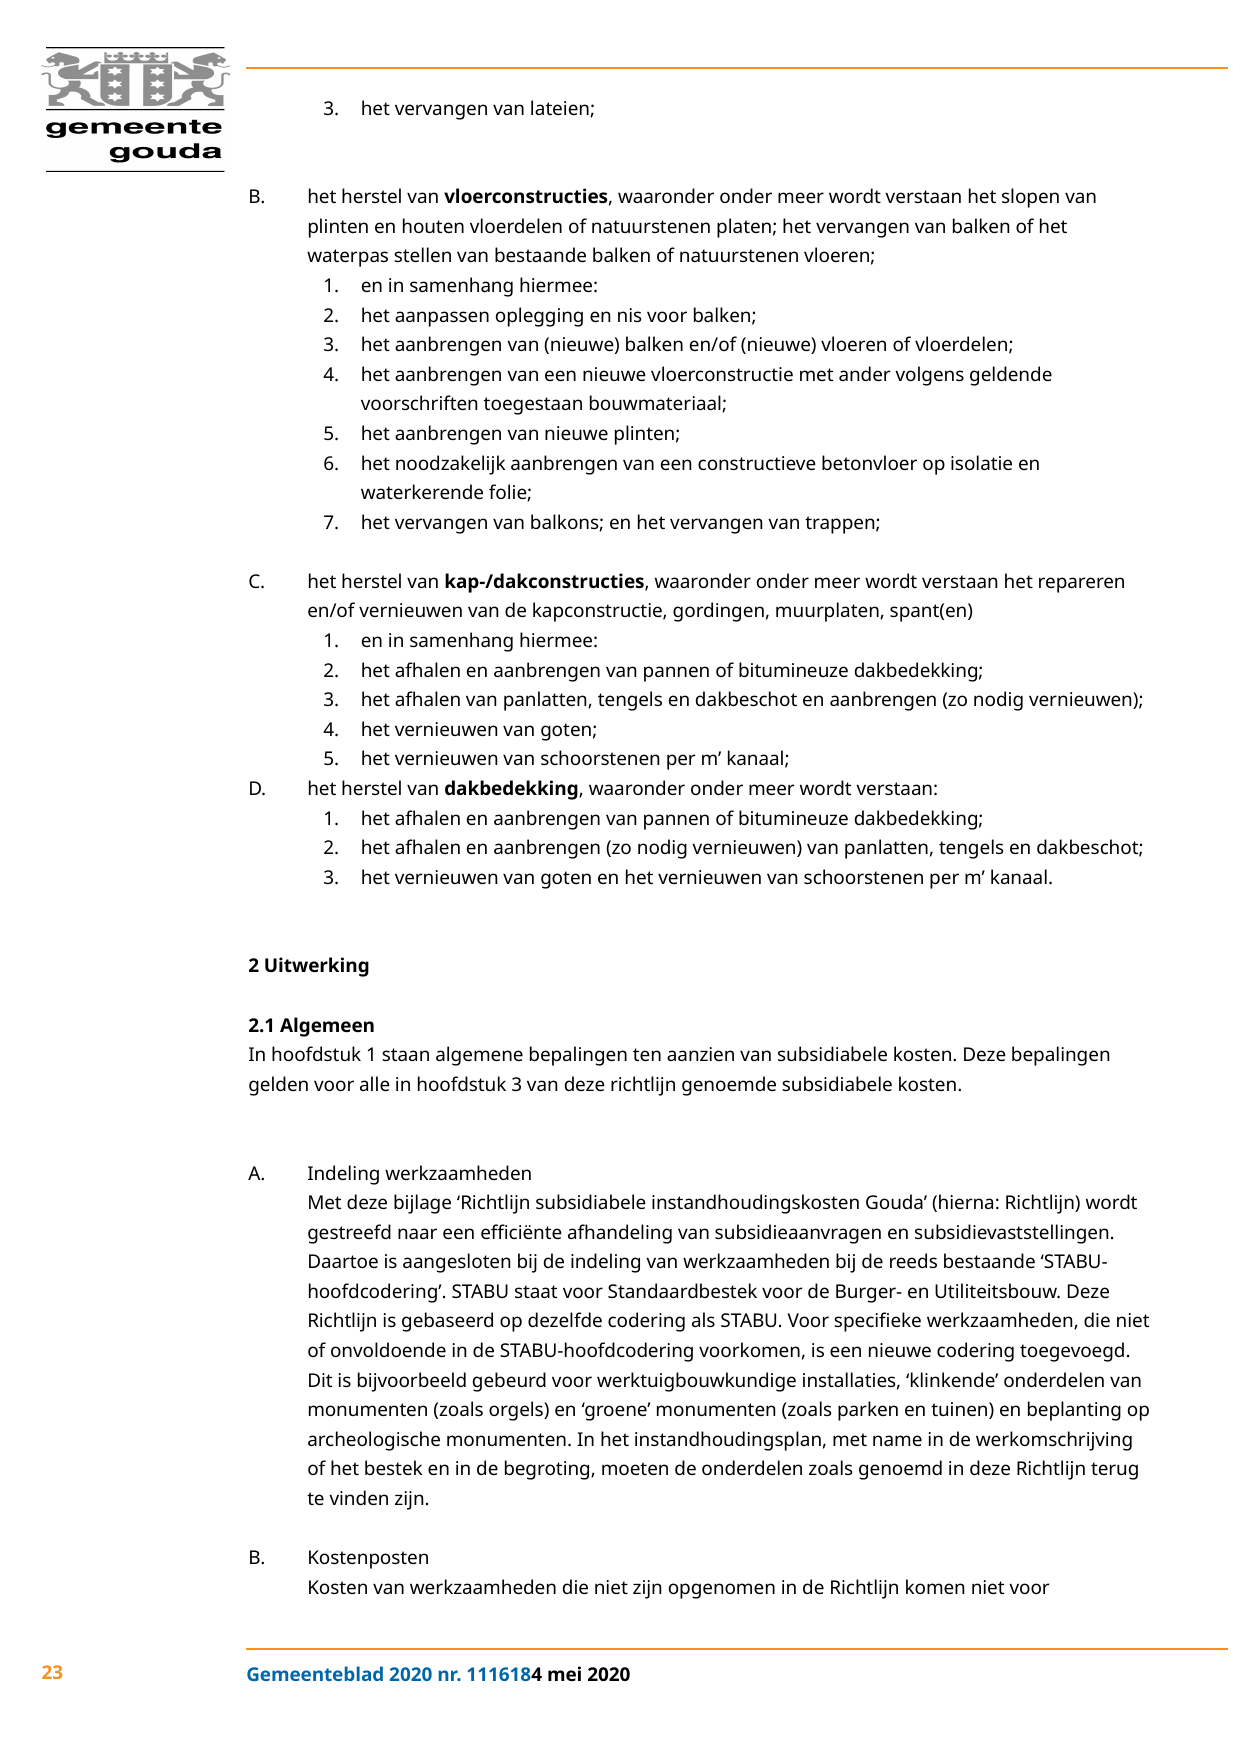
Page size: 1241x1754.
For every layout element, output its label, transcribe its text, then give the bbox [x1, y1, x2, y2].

list het aanbrengen van (nieuwe) balken en/of (nieuwe) vloeren of vloerdelen; [323, 331, 1152, 357]
list het vervangen van lateien; [323, 95, 1152, 121]
list Kostenposten [248, 1544, 1152, 1570]
list het vernieuwen van goten; [323, 716, 1152, 742]
list het afhalen en aanbrengen van pannen of bitumineuze dakbedekking; [323, 805, 1152, 831]
list Indeling werkzaamheden [248, 1160, 1152, 1186]
list het vernieuwen van goten en het vernieuwen van schoorstenen per m’ kanaal. [323, 864, 1152, 890]
text In hoofdstuk 1 staan algemene bepalingen ten aanzien van subsidiabele kosten. Deze bepalingen gelden voor alle in hoofdstuk 3 van deze richtlijn genoemde subsidiabele kosten. [248, 1041, 1152, 1097]
list en in samenhang hiermee: [323, 627, 1152, 653]
list en in samenhang hiermee: [323, 272, 1152, 298]
list Met deze bijlage ‘Richtlijn subsidiabele instandhoudingskosten Gouda’ (hierna: Richtlijn) wordt gestreefd naar een efficiënte afhandeling van subsidieaanvragen en subsidievaststellingen. Daartoe is aangesloten bij de indeling van werkzaamheden bij de reeds bestaande ‘STABU-hoofdcodering’. STABU staat voor Standaardbestek voor de Burger- en Utiliteitsbouw. Deze Richtlijn is gebaseerd op dezelfde codering als STABU. Voor specifieke werkzaamheden, die niet of onvoldoende in de STABU-hoofdcodering voorkomen, is een nieuwe codering toegevoegd. Dit is bijvoorbeeld gebeurd voor werktuigbouwkundige installaties, ‘klinkende’ onderdelen van monumenten (zoals orgels) en ‘groene’ monumenten (zoals parken en tuinen) en beplanting op archeologische monumenten. In het instandhoudingsplan, met name in de werkomschrijving of het bestek en in de begroting, moeten de onderdelen zoals genoemd in deze Richtlijn terug te vinden zijn. [248, 1189, 1152, 1511]
list het herstel van kap-/dakconstructies, waaronder onder meer wordt verstaan het repareren en/of vernieuwen van de kapconstructie, gordingen, muurplaten, spant(en) [248, 568, 1152, 623]
list het herstel van dakbedekking, waaronder onder meer wordt verstaan: [248, 775, 1152, 801]
list het herstel van vloerconstructies, waaronder onder meer wordt verstaan het slopen van plinten en houten vloerdelen of natuurstenen platen; het vervangen van balken of het waterpas stellen van bestaande balken of natuurstenen vloeren; [248, 183, 1152, 268]
list het vervangen van balkons; en het vervangen van trappen; [323, 509, 1152, 535]
picture [41, 47, 231, 172]
list het afhalen van panlatten, tengels en dakbeschot en aanbrengen (zo nodig vernieuwen); [323, 686, 1152, 712]
list het afhalen en aanbrengen van pannen of bitumineuze dakbedekking; [323, 657, 1152, 683]
list het afhalen en aanbrengen (zo nodig vernieuwen) van panlatten, tengels en dakbeschot; [323, 834, 1152, 860]
text 2 Uitwerking [248, 953, 1152, 978]
text 2.1 Algemeen [248, 1012, 1152, 1038]
list het aanbrengen van een nieuwe vloerconstructie met ander volgens geldende voorschriften toegestaan bouwmateriaal; [323, 361, 1152, 416]
list het aanpassen oplegging en nis voor balken; [323, 302, 1152, 328]
list Kosten van werkzaamheden die niet zijn opgenomen in de Richtlijn komen niet voor [248, 1574, 1152, 1600]
list het aanbrengen van nieuwe plinten; [323, 420, 1152, 446]
list het vernieuwen van schoorstenen per m’ kanaal; [323, 746, 1152, 771]
list het noodzakelijk aanbrengen van een constructieve betonvloer op isolatie en waterkerende folie; [323, 450, 1152, 505]
